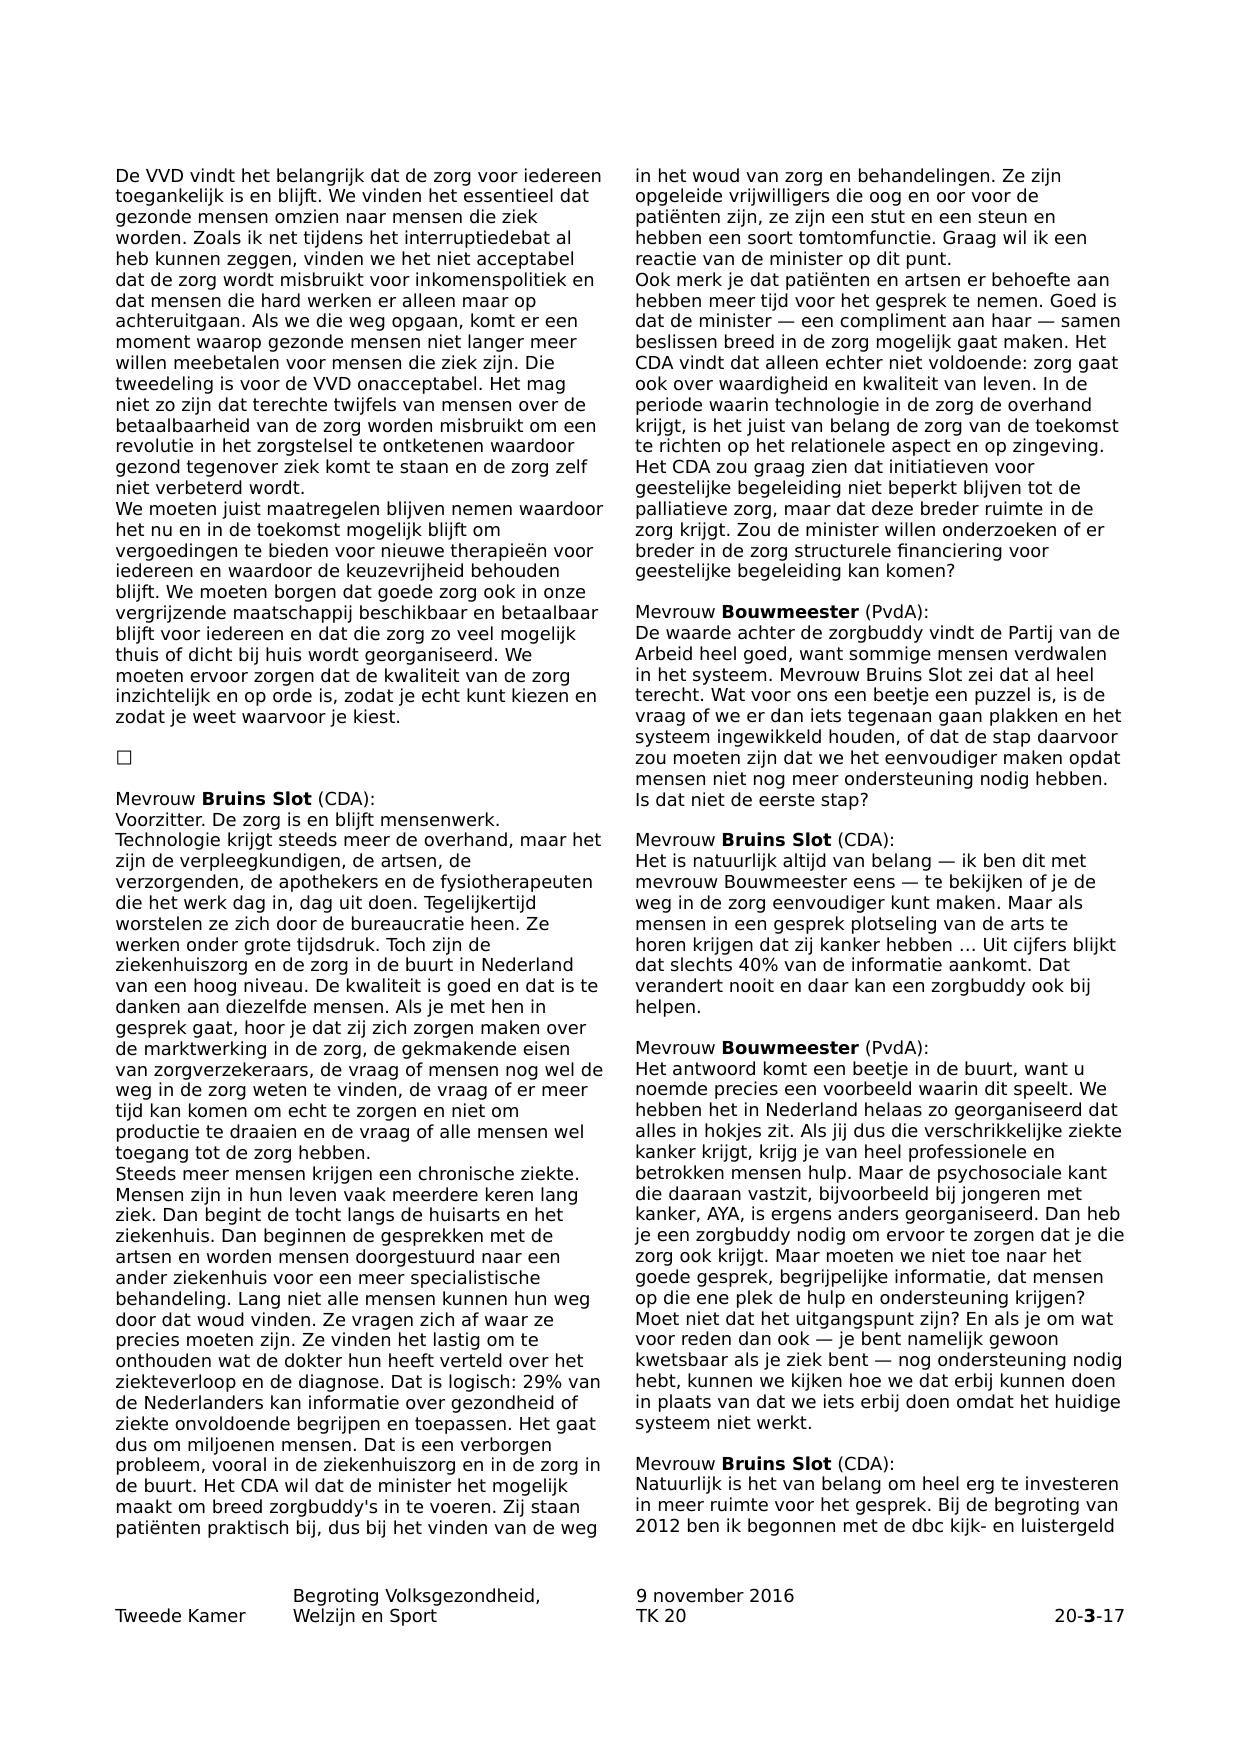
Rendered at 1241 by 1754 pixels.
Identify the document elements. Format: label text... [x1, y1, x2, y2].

text Voorzitter. De zorg is en blijft mensenwerk. Technologie krijgt steeds meer de overhand, maar het zijn de verpleegkundigen, de artsen, de verzorgenden, de apothekers en de fysiotherapeuten die het werk dag in, dag uit doen. Tegelijkertijd worstelen ze zich door de bureaucratie heen. Ze werken onder grote tijdsdruk. Toch zijn de ziekenhuiszorg en de zorg in de buurt in Nederland van een hoog niveau. De kwaliteit is goed en dat is te danken aan diezelfde mensen. Als je met hen in gesprek gaat, hoor je dat zij zich zorgen maken over de marktwerking in de zorg, de gekmakende eisen van zorgverzekeraars, de vraag of mensen nog wel de weg in de zorg weten te vinden, de vraag of er meer tijd kan komen om echt te zorgen en niet om productie te draaien en de vraag of alle mensen wel toegang tot de zorg hebben. [115, 809, 605, 1163]
text De waarde achter de zorgbuddy vindt de Partij van de Arbeid heel goed, want sommige mensen verdwalen in het systeem. Mevrouw Bruins Slot zei dat al heel terecht. Wat voor ons een beetje een puzzel is, is de vraag of we er dan iets tegenaan gaan plakken en het systeem ingewikkeld houden, of dat de stap daarvoor zou moeten zijn dat we het eenvoudiger maken opdat mensen niet nog meer ondersteuning nodig hebben. Is dat niet de eerste stap? [635, 623, 1125, 810]
text Mevrouw Bruins Slot (CDA): [115, 788, 605, 809]
text in het woud van zorg en behandelingen. Ze zijn opgeleide vrijwilligers die oog en oor voor de patiënten zijn, ze zijn een stut en een steun en hebben een soort tomtomfunctie. Graag wil ik een reactie van de minister op dit punt. [635, 165, 1125, 269]
text Het antwoord komt een beetje in de buurt, want u noemde precies een voorbeeld waarin dit speelt. We hebben het in Nederland helaas zo georganiseerd dat alles in hokjes zit. Als jij dus die verschrikkelijke ziekte kanker krijgt, krijg je van heel professionele en betrokken mensen hulp. Maar de psychosociale kant die daaraan vastzit, bijvoorbeeld bij jongeren met kanker, AYA, is ergens anders georganiseerd. Dan heb je een zorgbuddy nodig om ervoor te zorgen dat je die zorg ook krijgt. Maar moeten we niet toe naar het goede gesprek, begrijpelijke informatie, dat mensen op die ene plek de hulp en ondersteuning krijgen? Moet niet dat het uitgangspunt zijn? En als je om wat voor reden dan ook — je bent namelijk gewoon kwetsbaar als je ziek bent — nog ondersteuning nodig hebt, kunnen we kijken hoe we dat erbij kunnen doen in plaats van dat we iets erbij doen omdat het huidige systeem niet werkt. [635, 1058, 1125, 1433]
text Steeds meer mensen krijgen een chronische ziekte. Mensen zijn in hun leven vaak meerdere keren lang ziek. Dan begint de tocht langs de huisarts en het ziekenhuis. Dan beginnen de gesprekken met de artsen en worden mensen doorgestuurd naar een ander ziekenhuis voor een meer specialistische behandeling. Lang niet alle mensen kunnen hun weg door dat woud vinden. Ze vragen zich af waar ze precies moeten zijn. Ze vinden het lastig om te onthouden wat de dokter hun heeft verteld over het ziekteverloop en de diagnose. Dat is logisch: 29% van de Nederlanders kan informatie over gezondheid of ziekte onvoldoende begrijpen en toepassen. Het gaat dus om miljoenen mensen. Dat is een verborgen probleem, vooral in de ziekenhuiszorg en in de zorg in de buurt. Het CDA wil dat de minister het mogelijk maakt om breed zorgbuddy's in te voeren. Zij staan patiënten praktisch bij, dus bij het vinden van de weg [115, 1163, 605, 1538]
text Mevrouw Bruins Slot (CDA): [635, 830, 1125, 851]
text Mevrouw Bouwmeester (PvdA): [635, 1038, 1125, 1058]
text Ook merk je dat patiënten en artsen er behoefte aan hebben meer tijd voor het gesprek te nemen. Goed is dat de minister — een compliment aan haar — samen beslissen breed in de zorg mogelijk gaat maken. Het CDA vindt dat alleen echter niet voldoende: zorg gaat ook over waardigheid en kwaliteit van leven. In de periode waarin technologie in de zorg de overhand krijgt, is het juist van belang de zorg van de toekomst te richten op het relationele aspect en op zingeving. Het CDA zou graag zien dat initiatieven voor geestelijke begeleiding niet beperkt blijven tot de palliatieve zorg, maar dat deze breder ruimte in de zorg krijgt. Zou de minister willen onderzoeken of er breder in de zorg structurele financiering voor geestelijke begeleiding kan komen? [635, 269, 1125, 582]
text We moeten juist maatregelen blijven nemen waardoor het nu en in de toekomst mogelijk blijft om vergoedingen te bieden voor nieuwe therapieën voor iedereen en waardoor de keuzevrijheid behouden blijft. We moeten borgen dat goede zorg ook in onze vergrijzende maatschappij beschikbaar en betaalbaar blijft voor iedereen en dat die zorg zo veel mogelijk thuis of dicht bij huis wordt georganiseerd. We moeten ervoor zorgen dat de kwaliteit van de zorg inzichtelijk en op orde is, zodat je echt kunt kiezen en zodat je weet waarvoor je kiest. [115, 499, 605, 728]
text ⬜ [115, 748, 605, 768]
text Mevrouw Bruins Slot (CDA): [635, 1453, 1125, 1474]
text Mevrouw Bouwmeester (PvdA): [635, 602, 1125, 623]
text Natuurlijk is het van belang om heel erg te investeren in meer ruimte voor het gesprek. Bij de begroting van 2012 ben ik begonnen met de dbc kijk- en luistergeld [635, 1474, 1125, 1537]
text Het is natuurlijk altijd van belang — ik ben dit met mevrouw Bouwmeester eens — te bekijken of je de weg in de zorg eenvoudiger kunt maken. Maar als mensen in een gesprek plotseling van de arts te horen krijgen dat zij kanker hebben … Uit cijfers blijkt dat slechts 40% van de informatie aankomt. Dat verandert nooit en daar kan een zorgbuddy ook bij helpen. [635, 851, 1125, 1018]
text De VVD vindt het belangrijk dat de zorg voor iedereen toegankelijk is en blijft. We vinden het essentieel dat gezonde mensen omzien naar mensen die ziek worden. Zoals ik net tijdens het interruptiedebat al heb kunnen zeggen, vinden we het niet acceptabel dat de zorg wordt misbruikt voor inkomenspolitiek en dat mensen die hard werken er alleen maar op achteruitgaan. Als we die weg opgaan, komt er een moment waarop gezonde mensen niet langer meer willen meebetalen voor mensen die ziek zijn. Die tweedeling is voor de VVD onacceptabel. Het mag niet zo zijn dat terechte twijfels van mensen over de betaalbaarheid van de zorg worden misbruikt om een revolutie in het zorgstelsel te ontketenen waardoor gezond tegenover ziek komt te staan en de zorg zelf niet verbeterd wordt. [115, 165, 605, 499]
